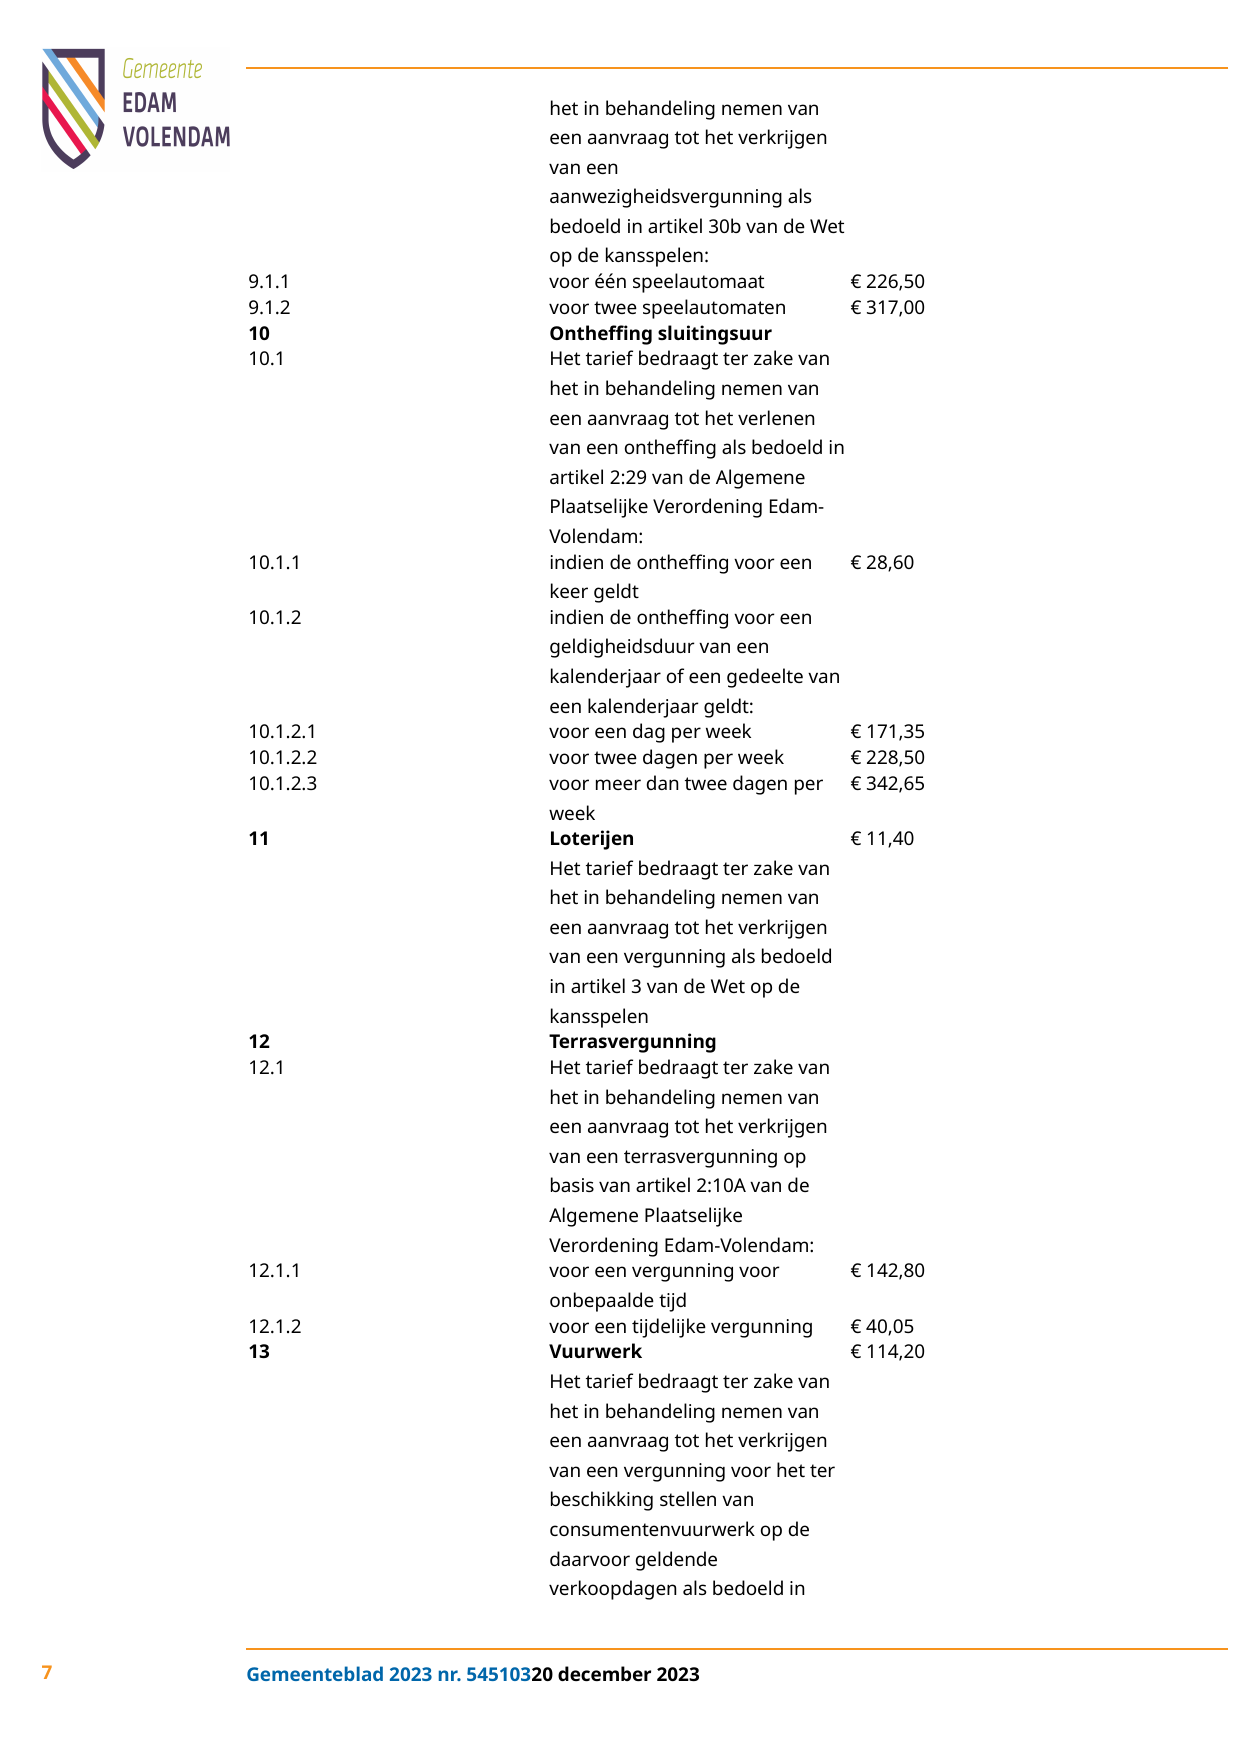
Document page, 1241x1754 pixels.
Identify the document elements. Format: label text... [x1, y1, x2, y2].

table_cell voor twee dagen per week [549, 744, 850, 770]
table_cell 10.1.1 [248, 549, 549, 604]
table_cell 12.1.2 [248, 1313, 549, 1339]
table_cell [850, 604, 1152, 719]
table_cell Het tarief bedraagt ter zake van het in behandeling nemen van een aanvraag tot het verlenen van een ontheffing als bedoeld in artikel 2:29 van de Algemene Plaatselijke Verordening Edam-Volendam: [549, 346, 850, 549]
table_cell 13 [248, 1339, 549, 1601]
table_cell [850, 346, 1152, 549]
table_cell € 317,00 [850, 294, 1152, 320]
table_cell € 171,35 [850, 719, 1152, 744]
table_cell voor een vergunning voor onbepaalde tijd [549, 1258, 850, 1313]
table_cell voor twee speelautomaten [549, 294, 850, 320]
table_cell 10.1.2.3 [248, 770, 549, 825]
table_cell € 342,65 [850, 770, 1152, 825]
table_cell Vuurwerk Het tarief bedraagt ter zake van het in behandeling nemen van een aanvraag tot het verkrijgen van een vergunning voor het ter beschikking stellen van consumentenvuurwerk op de daarvoor geldende verkoopdagen als bedoeld in [549, 1339, 850, 1601]
table_cell € 226,50 [850, 269, 1152, 294]
table_cell het in behandeling nemen van een aanvraag tot het verkrijgen van een aanwezigheidsvergunning als bedoeld in artikel 30b van de Wet op de kansspelen: [549, 95, 850, 268]
table_cell Het tarief bedraagt ter zake van het in behandeling nemen van een aanvraag tot het verkrijgen van een terrasvergunning op basis van artikel 2:10A van de Algemene Plaatselijke Verordening Edam-Volendam: [549, 1054, 850, 1258]
table_cell € 28,60 [850, 549, 1152, 604]
table_cell 12.1 [248, 1054, 549, 1258]
table_cell 11 [248, 825, 549, 1029]
table_cell Loterijen Het tarief bedraagt ter zake van het in behandeling nemen van een aanvraag tot het verkrijgen van een vergunning als bedoeld in artikel 3 van de Wet op de kansspelen [549, 825, 850, 1029]
table_cell Ontheffing sluitingsuur [549, 320, 850, 346]
table_cell voor een dag per week [549, 719, 850, 744]
table_cell [850, 95, 1152, 268]
picture [41, 47, 231, 172]
table_cell voor meer dan twee dagen per week [549, 770, 850, 825]
table_cell Terrasvergunning [549, 1029, 850, 1054]
table_cell [248, 95, 549, 268]
table_cell 12.1.1 [248, 1258, 549, 1313]
table_cell 10.1 [248, 346, 549, 549]
table_cell 10.1.2 [248, 604, 549, 719]
table_cell indien de ontheffing voor een keer geldt [549, 549, 850, 604]
table_cell 10.1.2.1 [248, 719, 549, 744]
table_cell 10 [248, 320, 549, 346]
table_cell 9.1.1 [248, 269, 549, 294]
table_cell [850, 320, 1152, 346]
table_cell voor één speelautomaat [549, 269, 850, 294]
table_cell € 228,50 [850, 744, 1152, 770]
table_cell € 11,40 [850, 825, 1152, 1029]
table_cell 9.1.2 [248, 294, 549, 320]
table_cell [850, 1029, 1152, 1054]
table_cell 10.1.2.2 [248, 744, 549, 770]
table_cell voor een tijdelijke vergunning [549, 1313, 850, 1339]
table_cell indien de ontheffing voor een geldigheidsduur van een kalenderjaar of een gedeelte van een kalenderjaar geldt: [549, 604, 850, 719]
table_cell 12 [248, 1029, 549, 1054]
table_cell € 114,20 [850, 1339, 1152, 1601]
table_cell € 40,05 [850, 1313, 1152, 1339]
table_cell € 142,80 [850, 1258, 1152, 1313]
table_cell [850, 1054, 1152, 1258]
